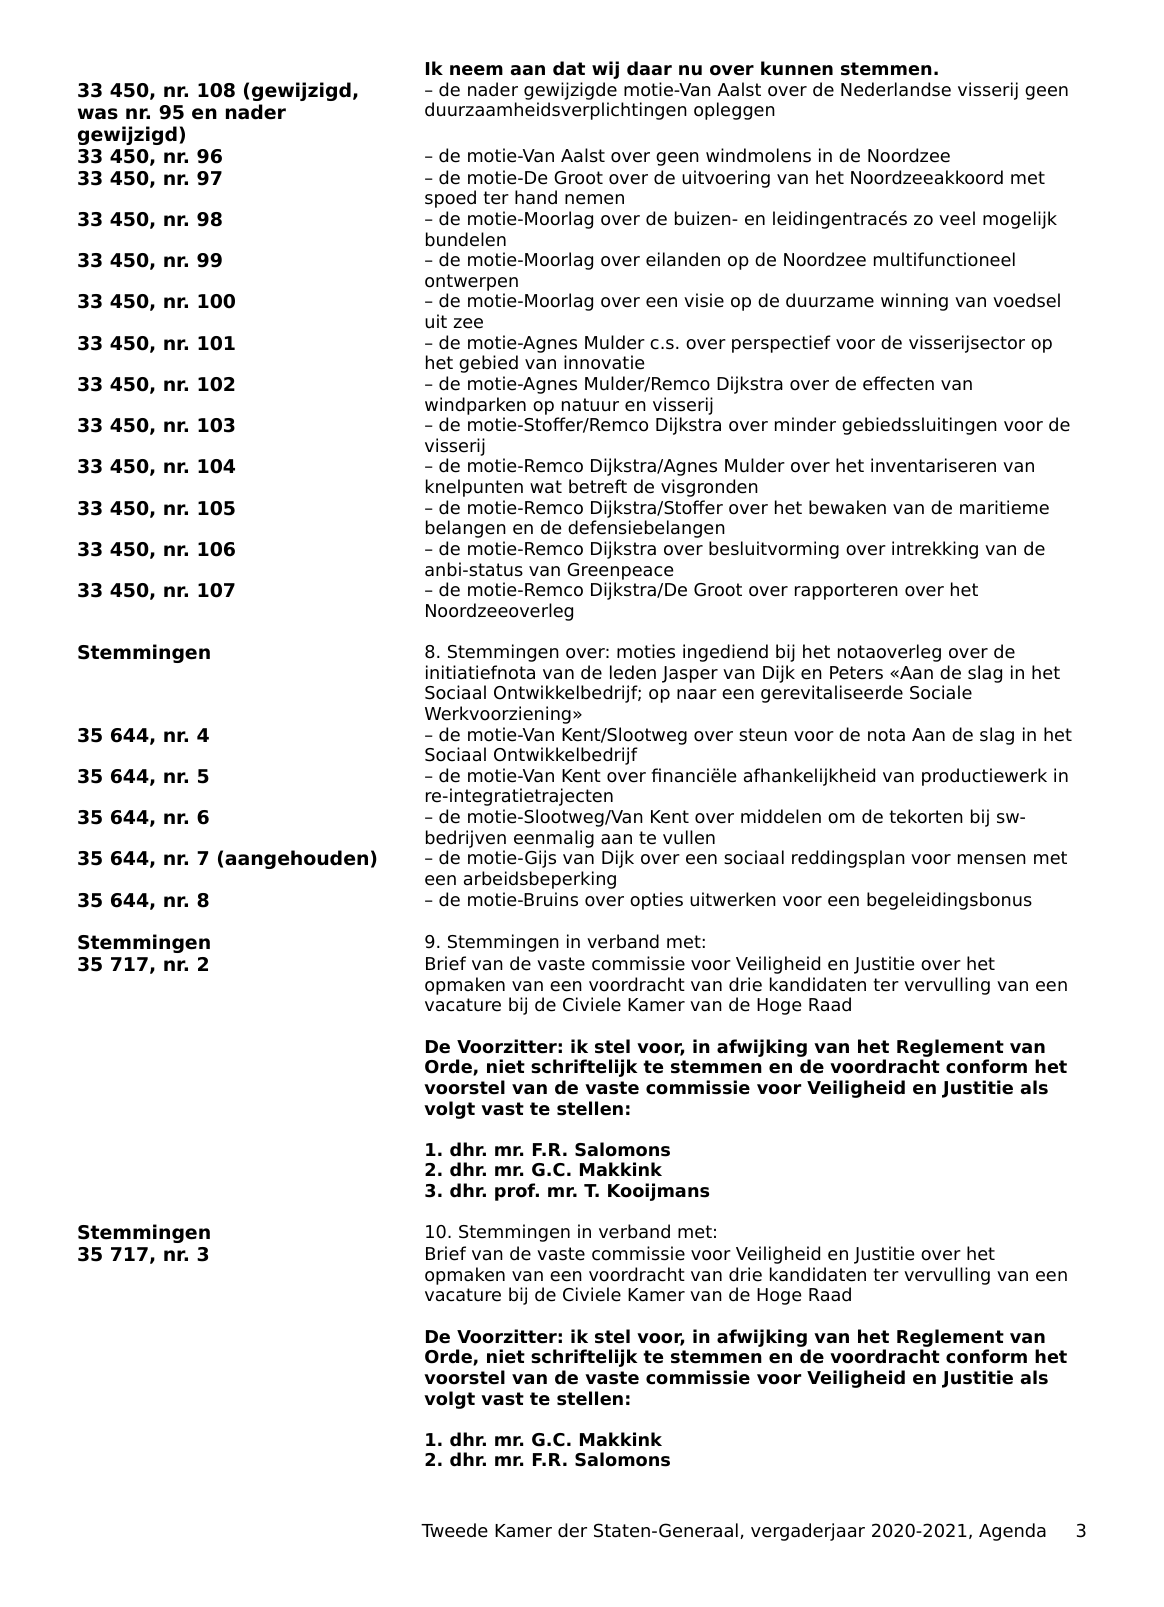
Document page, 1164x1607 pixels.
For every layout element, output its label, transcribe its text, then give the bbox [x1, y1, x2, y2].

table_cell 2. dhr. mr. F.R. Salomons [418, 1450, 1087, 1471]
table_cell 8. Stemmingen over: moties ingediend bij het notaoverleg over de initiatiefnota van de leden Jasper van Dijk en Peters «Aan de slag in het Sociaal Ontwikkelbedrijf; op naar een gerevitaliseerde Sociale Werkvoorziening» [418, 642, 1087, 724]
table_cell – de nader gewijzigde motie-Van Aalst over de Nederlandse visserij geen duurzaamheidsverplichtingen opleggen [418, 80, 1087, 146]
table_cell [401, 80, 418, 146]
table_cell – de motie-Remco Dijkstra/De Groot over rapporteren over het Noordzeeoverleg [418, 580, 1087, 621]
table_cell – de motie-Moorlag over een visie op de duurzame winning van voedsel uit zee [418, 291, 1087, 333]
table_cell 35 644, nr. 4 [77, 725, 401, 766]
table_cell [401, 1222, 418, 1244]
table_cell [401, 766, 418, 807]
table_cell 35 717, nr. 3 [77, 1244, 401, 1306]
table_cell De Voorzitter: ik stel voor, in afwijking van het Reglement van Orde, niet schriftelijk te stemmen en de voordracht conform het voorstel van de vaste commissie voor Veiligheid en Justitie als volgt vast te stellen: [418, 1327, 1087, 1409]
table_cell [77, 1409, 401, 1430]
table_cell Brief van de vaste commissie voor Veiligheid en Justitie over het opmaken van een voordracht van drie kandidaten ter vervulling van een vacature bij de Civiele Kamer van de Hoge Raad [418, 1244, 1087, 1306]
table_cell – de motie-Remco Dijkstra/Stoffer over het bewaken van de maritieme belangen en de defensiebelangen [418, 498, 1087, 539]
table_cell Stemmingen [77, 642, 401, 724]
table_cell [401, 415, 418, 456]
table_cell 1. dhr. mr. G.C. Makkink [418, 1430, 1087, 1450]
table_cell 33 450, nr. 103 [77, 415, 401, 456]
table_cell Brief van de vaste commissie voor Veiligheid en Justitie over het opmaken van een voordracht van drie kandidaten ter vervulling van een vacature bij de Civiele Kamer van de Hoge Raad [418, 954, 1087, 1016]
table_cell [77, 1430, 401, 1450]
table_cell [401, 1160, 418, 1181]
table_cell 33 450, nr. 100 [77, 291, 401, 333]
table_cell [401, 954, 418, 1016]
table_cell [401, 291, 418, 333]
table_cell – de motie-Moorlag over eilanden op de Noordzee multifunctioneel ontwerpen [418, 250, 1087, 291]
table_cell [401, 1202, 418, 1222]
table_cell – de motie-Stoffer/Remco Dijkstra over minder gebiedssluitingen voor de visserij [418, 415, 1087, 456]
table_cell 33 450, nr. 97 [77, 168, 401, 209]
table_cell [401, 456, 418, 498]
table_cell – de motie-Van Kent/Slootweg over steun voor de nota Aan de slag in het Sociaal Ontwikkelbedrijf [418, 725, 1087, 766]
table_cell [401, 1119, 418, 1140]
table_cell [418, 621, 1087, 642]
table_cell [401, 498, 418, 539]
table_cell – de motie-Agnes Mulder c.s. over perspectief voor de visserijsector op het gebied van innovatie [418, 333, 1087, 374]
table_cell – de motie-Remco Dijkstra/Agnes Mulder over het inventariseren van knelpunten wat betreft de visgronden [418, 456, 1087, 498]
table_cell 1. dhr. mr. F.R. Salomons [418, 1140, 1087, 1160]
table_cell 35 644, nr. 7 (aangehouden) [77, 848, 401, 889]
table_cell [401, 621, 418, 642]
table_cell [77, 1202, 401, 1222]
table_cell [401, 1244, 418, 1306]
table_cell [401, 168, 418, 209]
table_cell [401, 807, 418, 848]
table_cell [401, 1430, 418, 1450]
table_cell – de motie-De Groot over de uitvoering van het Noordzeeakkoord met spoed ter hand nemen [418, 168, 1087, 209]
table_cell [418, 1016, 1087, 1037]
table_cell [401, 1306, 418, 1327]
table_cell 35 717, nr. 2 [77, 954, 401, 1016]
table_cell 33 450, nr. 102 [77, 374, 401, 415]
table_cell [401, 333, 418, 374]
table_cell 33 450, nr. 104 [77, 456, 401, 498]
table_cell 33 450, nr. 107 [77, 580, 401, 621]
table_cell [401, 59, 418, 80]
table_cell 33 450, nr. 108 (gewijzigd, was nr. 95 en nader gewijzigd) [77, 80, 401, 146]
table_cell [401, 1016, 418, 1037]
table_cell 33 450, nr. 101 [77, 333, 401, 374]
table_cell 33 450, nr. 105 [77, 498, 401, 539]
table_cell [77, 911, 401, 932]
table_cell [77, 621, 401, 642]
table_cell – de motie-Gijs van Dijk over een sociaal reddingsplan voor mensen met een arbeidsbeperking [418, 848, 1087, 889]
table_cell [77, 59, 401, 80]
table_cell [77, 1119, 401, 1140]
table_cell 35 644, nr. 5 [77, 766, 401, 807]
table_cell [401, 1140, 418, 1160]
table_cell [401, 932, 418, 954]
table_cell Stemmingen [77, 1222, 401, 1244]
table_cell [401, 911, 418, 932]
table_cell [418, 1202, 1087, 1222]
table_cell [401, 580, 418, 621]
table_cell [77, 1140, 401, 1160]
table_cell [401, 146, 418, 168]
table_cell [77, 1181, 401, 1202]
table_cell – de motie-Remco Dijkstra over besluitvorming over intrekking van de anbi-status van Greenpeace [418, 539, 1087, 580]
table_cell [401, 642, 418, 724]
table_cell 2. dhr. mr. G.C. Makkink [418, 1160, 1087, 1181]
table_cell [418, 1119, 1087, 1140]
table_cell [77, 1160, 401, 1181]
table_cell – de motie-Bruins over opties uitwerken voor een begeleidingsbonus [418, 890, 1087, 911]
table_cell [77, 1450, 401, 1471]
table_cell – de motie-Slootweg/Van Kent over middelen om de tekorten bij sw-bedrijven eenmalig aan te vullen [418, 807, 1087, 848]
table_cell [401, 250, 418, 291]
table_cell 35 644, nr. 6 [77, 807, 401, 848]
table_cell [77, 1016, 401, 1037]
table_cell [401, 725, 418, 766]
table_cell [401, 209, 418, 250]
table_cell 10. Stemmingen in verband met: [418, 1222, 1087, 1244]
table_cell [401, 1409, 418, 1430]
table_cell 33 450, nr. 96 [77, 146, 401, 168]
table_cell [418, 911, 1087, 932]
table_cell 33 450, nr. 98 [77, 209, 401, 250]
table_cell [401, 890, 418, 911]
table_cell [418, 1306, 1087, 1327]
table_cell [401, 374, 418, 415]
table_cell 33 450, nr. 99 [77, 250, 401, 291]
table_cell – de motie-Agnes Mulder/Remco Dijkstra over de effecten van windparken op natuur en visserij [418, 374, 1087, 415]
table_cell [77, 1037, 401, 1119]
table_cell 35 644, nr. 8 [77, 890, 401, 911]
table_cell [401, 1327, 418, 1409]
table_cell [77, 1306, 401, 1327]
table_cell De Voorzitter: ik stel voor, in afwijking van het Reglement van Orde, niet schriftelijk te stemmen en de voordracht conform het voorstel van de vaste commissie voor Veiligheid en Justitie als volgt vast te stellen: [418, 1037, 1087, 1119]
table_cell 9. Stemmingen in verband met: [418, 932, 1087, 954]
table_cell [401, 1450, 418, 1471]
table_cell – de motie-Van Kent over financiële afhankelijkheid van productiewerk in re-integratietrajecten [418, 766, 1087, 807]
table_cell – de motie-Van Aalst over geen windmolens in de Noordzee [418, 146, 1087, 168]
table_cell 33 450, nr. 106 [77, 539, 401, 580]
table_cell Ik neem aan dat wij daar nu over kunnen stemmen. [418, 59, 1087, 80]
table_cell [401, 848, 418, 889]
table_cell [401, 539, 418, 580]
table_cell – de motie-Moorlag over de buizen- en leidingentracés zo veel mogelijk bundelen [418, 209, 1087, 250]
table_cell [401, 1181, 418, 1202]
table_cell [77, 1327, 401, 1409]
table_cell Stemmingen [77, 932, 401, 954]
table_cell [401, 1037, 418, 1119]
table_cell [418, 1409, 1087, 1430]
table_cell 3. dhr. prof. mr. T. Kooijmans [418, 1181, 1087, 1202]
